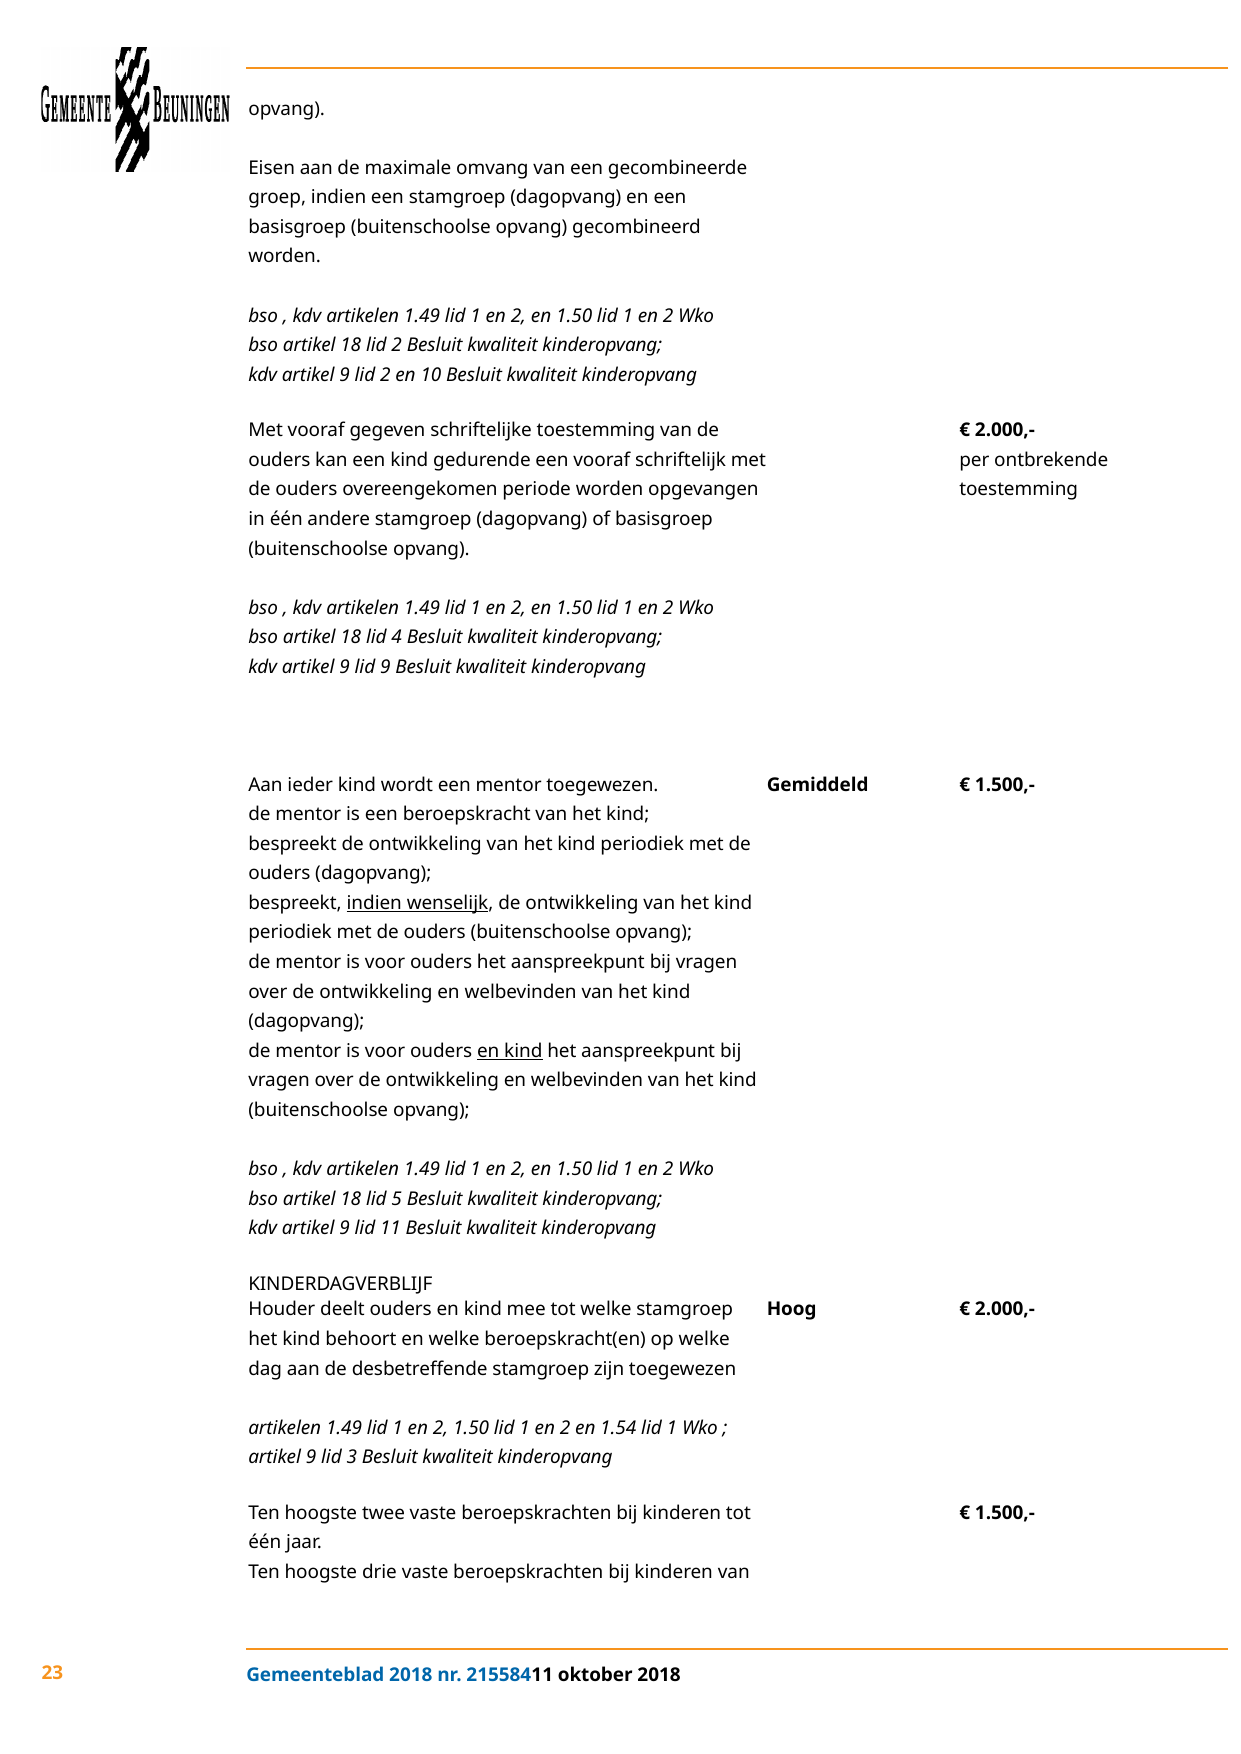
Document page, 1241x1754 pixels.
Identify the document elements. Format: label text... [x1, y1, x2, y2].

table_cell Met vooraf gegeven schriftelijke toestemming van de ouders kan een kind gedurende een vooraf schriftelijk met de ouders overeengekomen periode worden opgevangen in één andere stamgroep (dagopvang) of basisgroep (buitenschoolse opvang). bso , kdv artikelen 1.49 lid 1 en 2, en 1.50 lid 1 en 2 Wko bso artikel 18 lid 4 Besluit kwaliteit kinderopvang; kdv artikel 9 lid 9 Besluit kwaliteit kinderopvang [248, 416, 767, 708]
table_header € 1.500,- [959, 771, 1152, 1270]
table_cell [767, 1499, 959, 1584]
table_cell [767, 416, 959, 708]
table_cell € 1.500,- [959, 1499, 1152, 1584]
table_cell opvang). Eisen aan de maximale omvang van een gecombineerde groep, indien een stamgroep (dagopvang) en een basisgroep (buitenschoolse opvang) gecombineerd worden. bso , kdv artikelen 1.49 lid 1 en 2, en 1.50 lid 1 en 2 Wko bso artikel 18 lid 2 Besluit kwaliteit kinderopvang; kdv artikel 9 lid 2 en 10 Besluit kwaliteit kinderopvang [248, 95, 767, 416]
table_cell € 2.000,- per ontbrekende toestemming [959, 416, 1152, 708]
table_cell Houder deelt ouders en kind mee tot welke stamgroep het kind behoort en welke beroepskracht(en) op welke dag aan de desbetreffende stamgroep zijn toegewezen artikelen 1.49 lid 1 en 2, 1.50 lid 1 en 2 en 1.54 lid 1 Wko ; artikel 9 lid 3 Besluit kwaliteit kinderopvang [248, 1296, 767, 1499]
table_cell KINDERDAGVERBLIJF [248, 1270, 1152, 1296]
table_cell Ten hoogste twee vaste beroepskrachten bij kinderen tot één jaar. Ten hoogste drie vaste beroepskrachten bij kinderen van [248, 1499, 767, 1584]
table_cell [959, 95, 1152, 416]
table_cell € 2.000,- [959, 1296, 1152, 1499]
table_cell [767, 95, 959, 416]
picture [41, 47, 231, 172]
table_cell Hoog [767, 1296, 959, 1499]
table_header Gemiddeld [767, 771, 959, 1270]
table_header Aan ieder kind wordt een mentor toegewezen. de mentor is een beroepskracht van het kind; bespreekt de ontwikkeling van het kind periodiek met de ouders (dagopvang); bespreekt, indien wenselijk, de ontwikkeling van het kind periodiek met de ouders (buitenschoolse opvang); de mentor is voor ouders het aanspreekpunt bij vragen over de ontwikkeling en welbevinden van het kind (dagopvang); de mentor is voor ouders en kind het aanspreekpunt bij vragen over de ontwikkeling en welbevinden van het kind (buitenschoolse opvang); bso , kdv artikelen 1.49 lid 1 en 2, en 1.50 lid 1 en 2 Wko bso artikel 18 lid 5 Besluit kwaliteit kinderopvang; kdv artikel 9 lid 11 Besluit kwaliteit kinderopvang [248, 771, 767, 1270]
